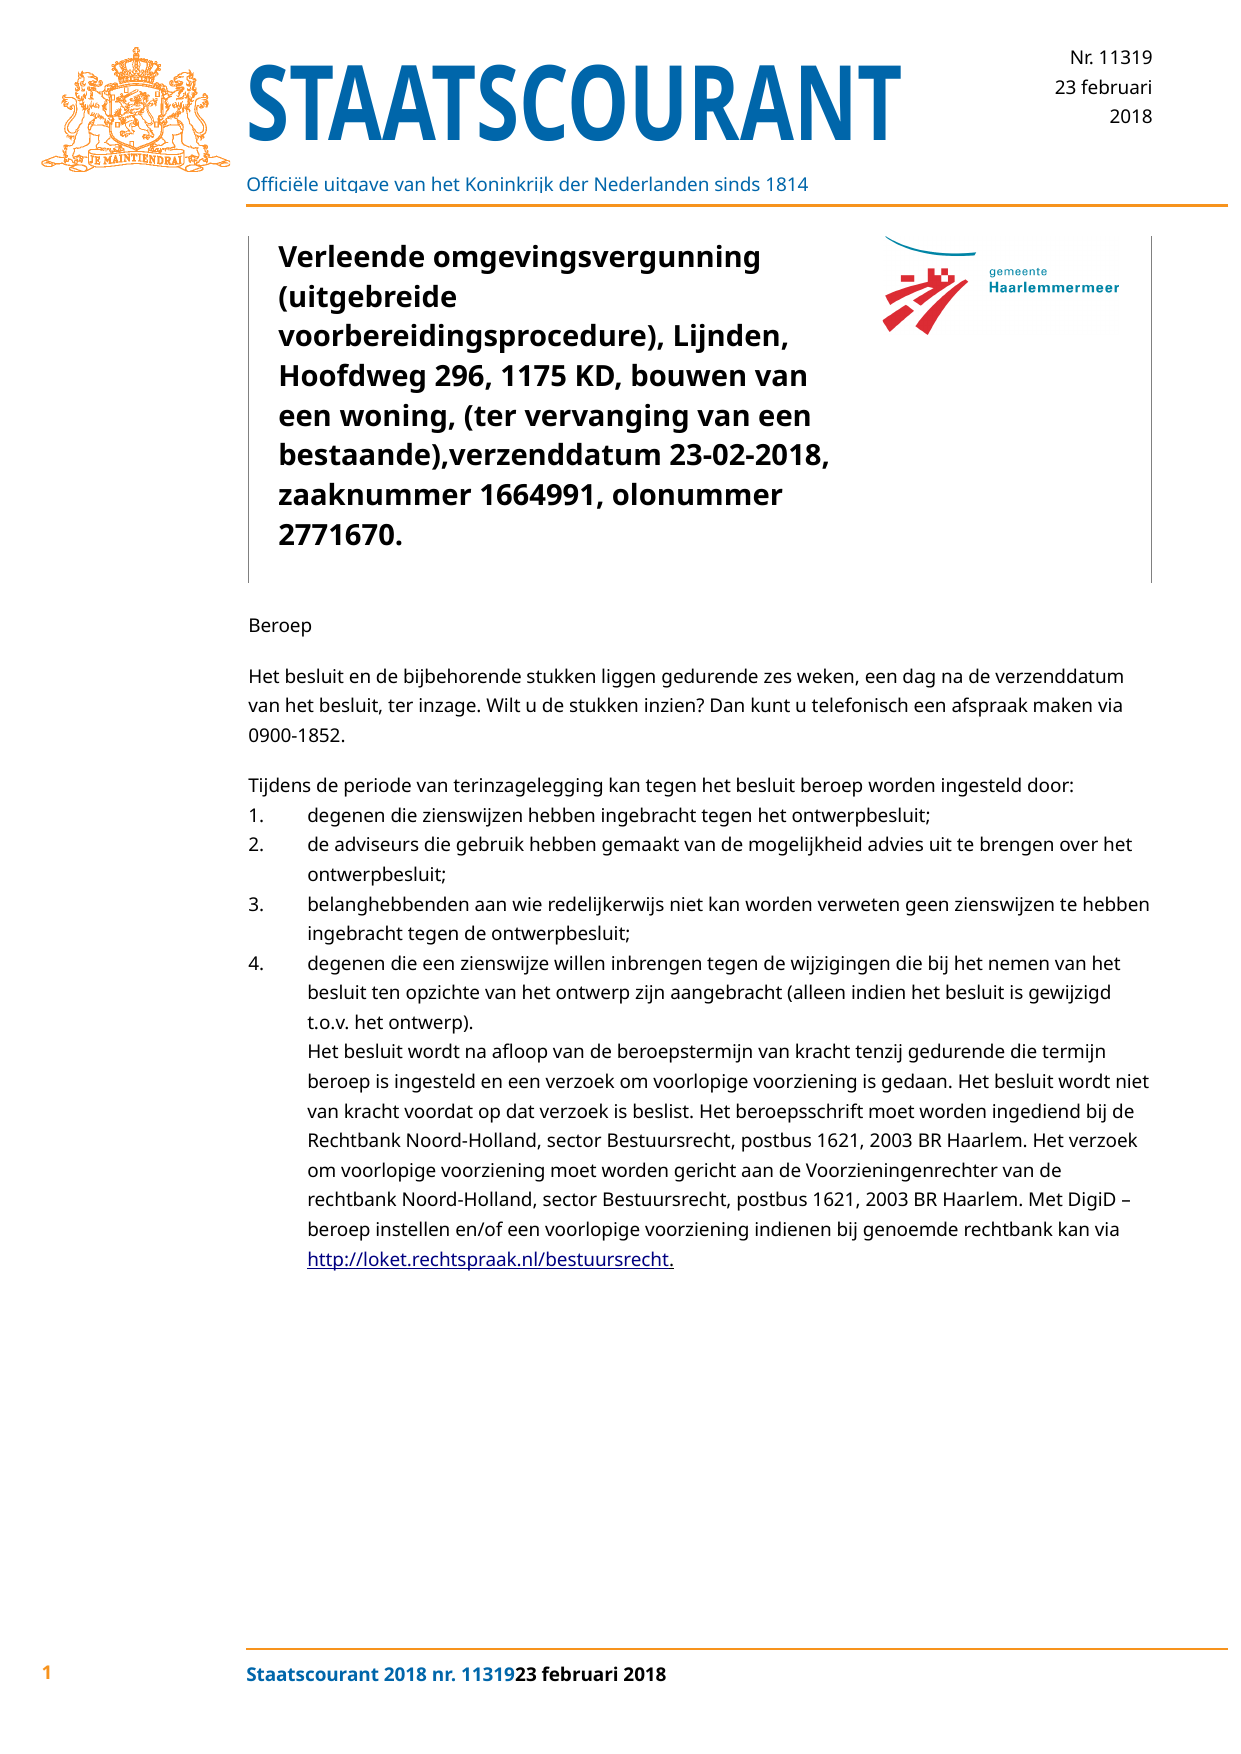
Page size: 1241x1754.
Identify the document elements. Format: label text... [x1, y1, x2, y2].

list Het besluit wordt na afloop van de beroepstermijn van kracht tenzij gedurende die termijn beroep is ingesteld en een verzoek om voorlopige voorziening is gedaan. Het besluit wordt niet van kracht voordat op dat verzoek is beslist. Het beroepsschrift moet worden ingediend bij de Rechtbank Noord-Holland, sector Bestuursrecht, postbus 1621, 2003 BR Haarlem. Het verzoek om voorlopige voorziening moet worden gericht aan de Voorzieningenrechter van de rechtbank Noord-Holland, sector Bestuursrecht, postbus 1621, 2003 BR Haarlem. Met DigiD –beroep instellen en/of een voorlopige voorziening indienen bij genoemde rechtbank kan via http://loket.rechtspraak.nl/bestuursrecht. [248, 1039, 1152, 1271]
table_header Verleende omgevingsvergunning (uitgebreide voorbereidingsprocedure), Lijnden, Hoofdweg 296, 1175 KD, bouwen van een woning, (ter vervanging van een bestaande),verzenddatum 23-02-2018, zaaknummer 1664991, olonummer 2771670. [249, 236, 850, 583]
list belanghebbenden aan wie redelijkerwijs niet kan worden verweten geen zienswijzen te hebben ingebracht tegen de ontwerpbesluit; [248, 891, 1152, 946]
list degenen die zienswijzen hebben ingebracht tegen het ontwerpbesluit; [248, 802, 1152, 828]
list de adviseurs die gebruik hebben gemaakt van de mogelijkheid advies uit te brengen over het ontwerpbesluit; [248, 832, 1152, 887]
list degenen die een zienswijze willen inbrengen tegen de wijzigingen die bij het nemen van het besluit ten opzichte van het ontwerp zijn aangebracht (alleen indien het besluit is gewijzigd t.o.v. het ontwerp). [248, 950, 1152, 1035]
table_header [850, 236, 1151, 583]
text Het besluit en de bijbehorende stukken liggen gedurende zes weken, een dag na de verzenddatum van het besluit, ter inzage. Wilt u de stukken inzien? Dan kunt u telefonisch een afspraak maken via 0900-1852. [248, 663, 1152, 748]
picture [41, 47, 231, 172]
text Beroep [248, 612, 1152, 638]
picture [882, 236, 1119, 335]
text Tijdens de periode van terinzagelegging kan tegen het besluit beroep worden ingesteld door: [248, 772, 1152, 798]
